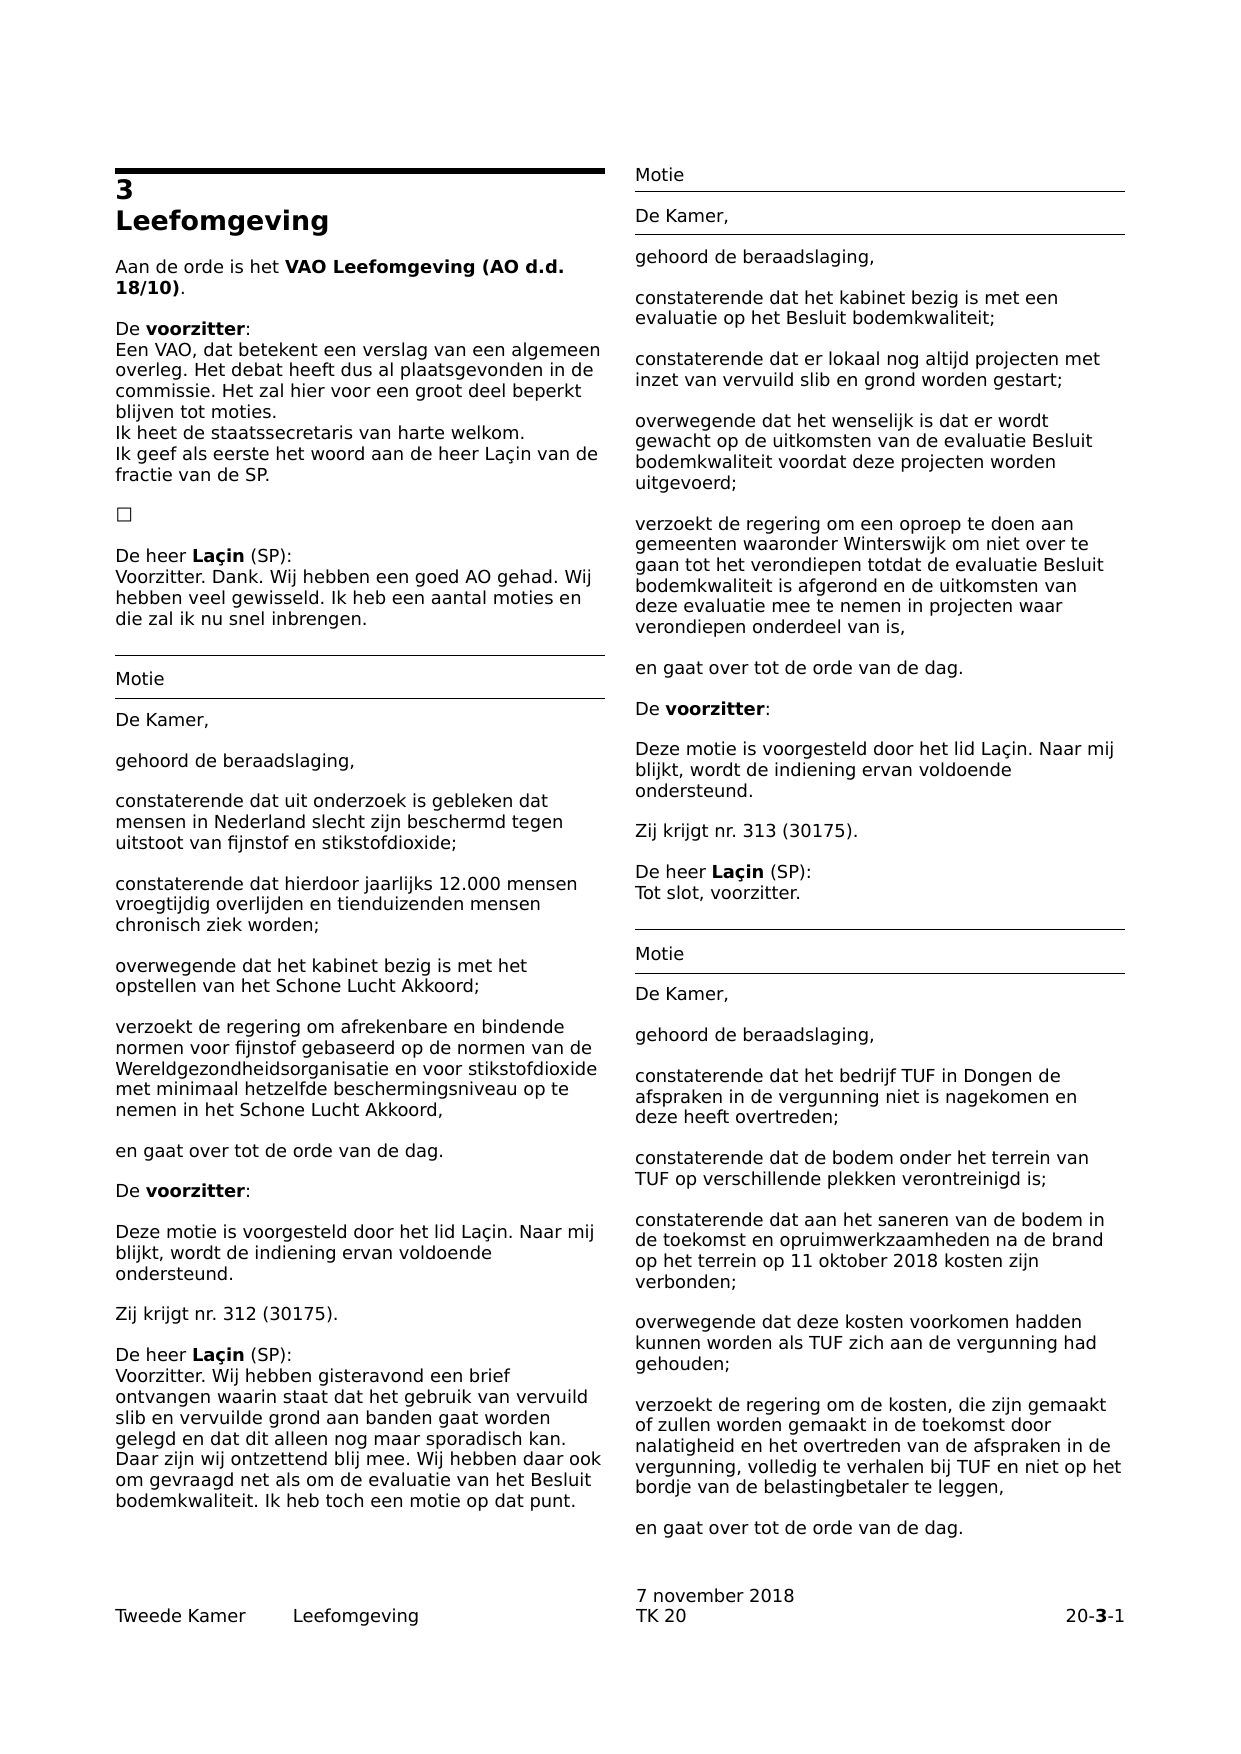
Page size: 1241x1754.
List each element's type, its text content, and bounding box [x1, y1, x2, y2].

text Deze motie is voorgesteld door het lid Laçin. Naar mij blijkt, wordt de indiening ervan voldoende ondersteund. [635, 739, 1125, 801]
text De voorzitter: [115, 1181, 605, 1202]
text Deze motie is voorgesteld door het lid Laçin. Naar mij blijkt, wordt de indiening ervan voldoende ondersteund. [115, 1222, 605, 1284]
text Motie [115, 669, 605, 690]
text De heer Laçin (SP): [115, 1345, 605, 1366]
text en gaat over tot de orde van de dag. [635, 658, 1125, 678]
text De voorzitter: [635, 698, 1125, 719]
text Motie [635, 165, 1125, 186]
text Voorzitter. Wij hebben gisteravond een brief ontvangen waarin staat dat het gebruik van vervuild slib en vervuilde grond aan banden gaat worden gelegd en dat dit alleen nog maar sporadisch kan. Daar zijn wij ontzettend blij mee. Wij hebben daar ook om gevraagd net als om de evaluatie van het Besluit bodemkwaliteit. Ik heb toch een motie op dat punt. [115, 1366, 605, 1512]
text overwegende dat het kabinet bezig is met het opstellen van het Schone Lucht Akkoord; [115, 956, 605, 997]
text Tot slot, voorzitter. [635, 883, 1125, 904]
text Ik heet de staatssecretaris van harte welkom. [115, 423, 605, 443]
text verzoekt de regering om afrekenbare en bindende normen voor fijnstof gebaseerd op de normen van de Wereldgezondheidsorganisatie en voor stikstofdioxide met minimaal hetzelfde beschermingsniveau op te nemen in het Schone Lucht Akkoord, [115, 1017, 605, 1121]
text De voorzitter: [115, 318, 605, 339]
title 3 Leefomgeving [115, 174, 605, 237]
text De heer Laçin (SP): [635, 862, 1125, 883]
text gehoord de beraadslaging, [635, 1025, 1125, 1046]
text Motie [635, 943, 1125, 964]
text De Kamer, [635, 984, 1125, 1005]
text constaterende dat het kabinet bezig is met een evaluatie op het Besluit bodemkwaliteit; [635, 287, 1125, 329]
text Een VAO, dat betekent een verslag van een algemeen overleg. Het debat heeft dus al plaatsgevonden in de commissie. Het zal hier voor een groot deel beperkt blijven tot moties. [115, 339, 605, 423]
text constaterende dat er lokaal nog altijd projecten met inzet van vervuild slib en grond worden gestart; [635, 349, 1125, 390]
text overwegende dat het wenselijk is dat er wordt gewacht op de uitkomsten van de evaluatie Besluit bodemkwaliteit voordat deze projecten worden uitgevoerd; [635, 410, 1125, 493]
text De heer Laçin (SP): [115, 546, 605, 567]
text Voorzitter. Dank. Wij hebben een goed AO gehad. Wij hebben veel gewisseld. Ik heb een aantal moties en die zal ik nu snel inbrengen. [115, 567, 605, 629]
text constaterende dat hierdoor jaarlijks 12.000 mensen vroegtijdig overlijden en tienduizenden mensen chronisch ziek worden; [115, 873, 605, 936]
text en gaat over tot de orde van de dag. [635, 1518, 1125, 1539]
text overwegende dat deze kosten voorkomen hadden kunnen worden als TUF zich aan de vergunning had gehouden; [635, 1312, 1125, 1374]
text verzoekt de regering om een oproep te doen aan gemeenten waaronder Winterswijk om niet over te gaan tot het verondiepen totdat de evaluatie Besluit bodemkwaliteit is afgerond en de uitkomsten van deze evaluatie mee te nemen in projecten waar verondiepen onderdeel van is, [635, 513, 1125, 638]
text Zij krijgt nr. 312 (30175). [115, 1304, 605, 1325]
text verzoekt de regering om de kosten, die zijn gemaakt of zullen worden gemaakt in de toekomst door nalatigheid en het overtreden van de afspraken in de vergunning, volledig te verhalen bij TUF en niet op het bordje van de belastingbetaler te leggen, [635, 1394, 1125, 1498]
text Aan de orde is het VAO Leefomgeving (AO d.d. 18/10). [115, 257, 605, 298]
text De Kamer, [115, 710, 605, 730]
text gehoord de beraadslaging, [635, 247, 1125, 267]
text Ik geef als eerste het woord aan de heer Laçin van de fractie van de SP. [115, 443, 605, 485]
text constaterende dat aan het saneren van de bodem in de toekomst en opruimwerkzaamheden na de brand op het terrein op 11 oktober 2018 kosten zijn verbonden; [635, 1209, 1125, 1292]
text constaterende dat het bedrijf TUF in Dongen de afspraken in de vergunning niet is nagekomen en deze heeft overtreden; [635, 1066, 1125, 1128]
text Zij krijgt nr. 313 (30175). [635, 821, 1125, 842]
text De Kamer, [635, 206, 1125, 227]
text gehoord de beraadslaging, [115, 750, 605, 771]
text en gaat over tot de orde van de dag. [115, 1141, 605, 1161]
text constaterende dat de bodem onder het terrein van TUF op verschillende plekken verontreinigd is; [635, 1148, 1125, 1189]
text ⬜ [115, 505, 605, 526]
text constaterende dat uit onderzoek is gebleken dat mensen in Nederland slecht zijn beschermd tegen uitstoot van fijnstof en stikstofdioxide; [115, 791, 605, 853]
